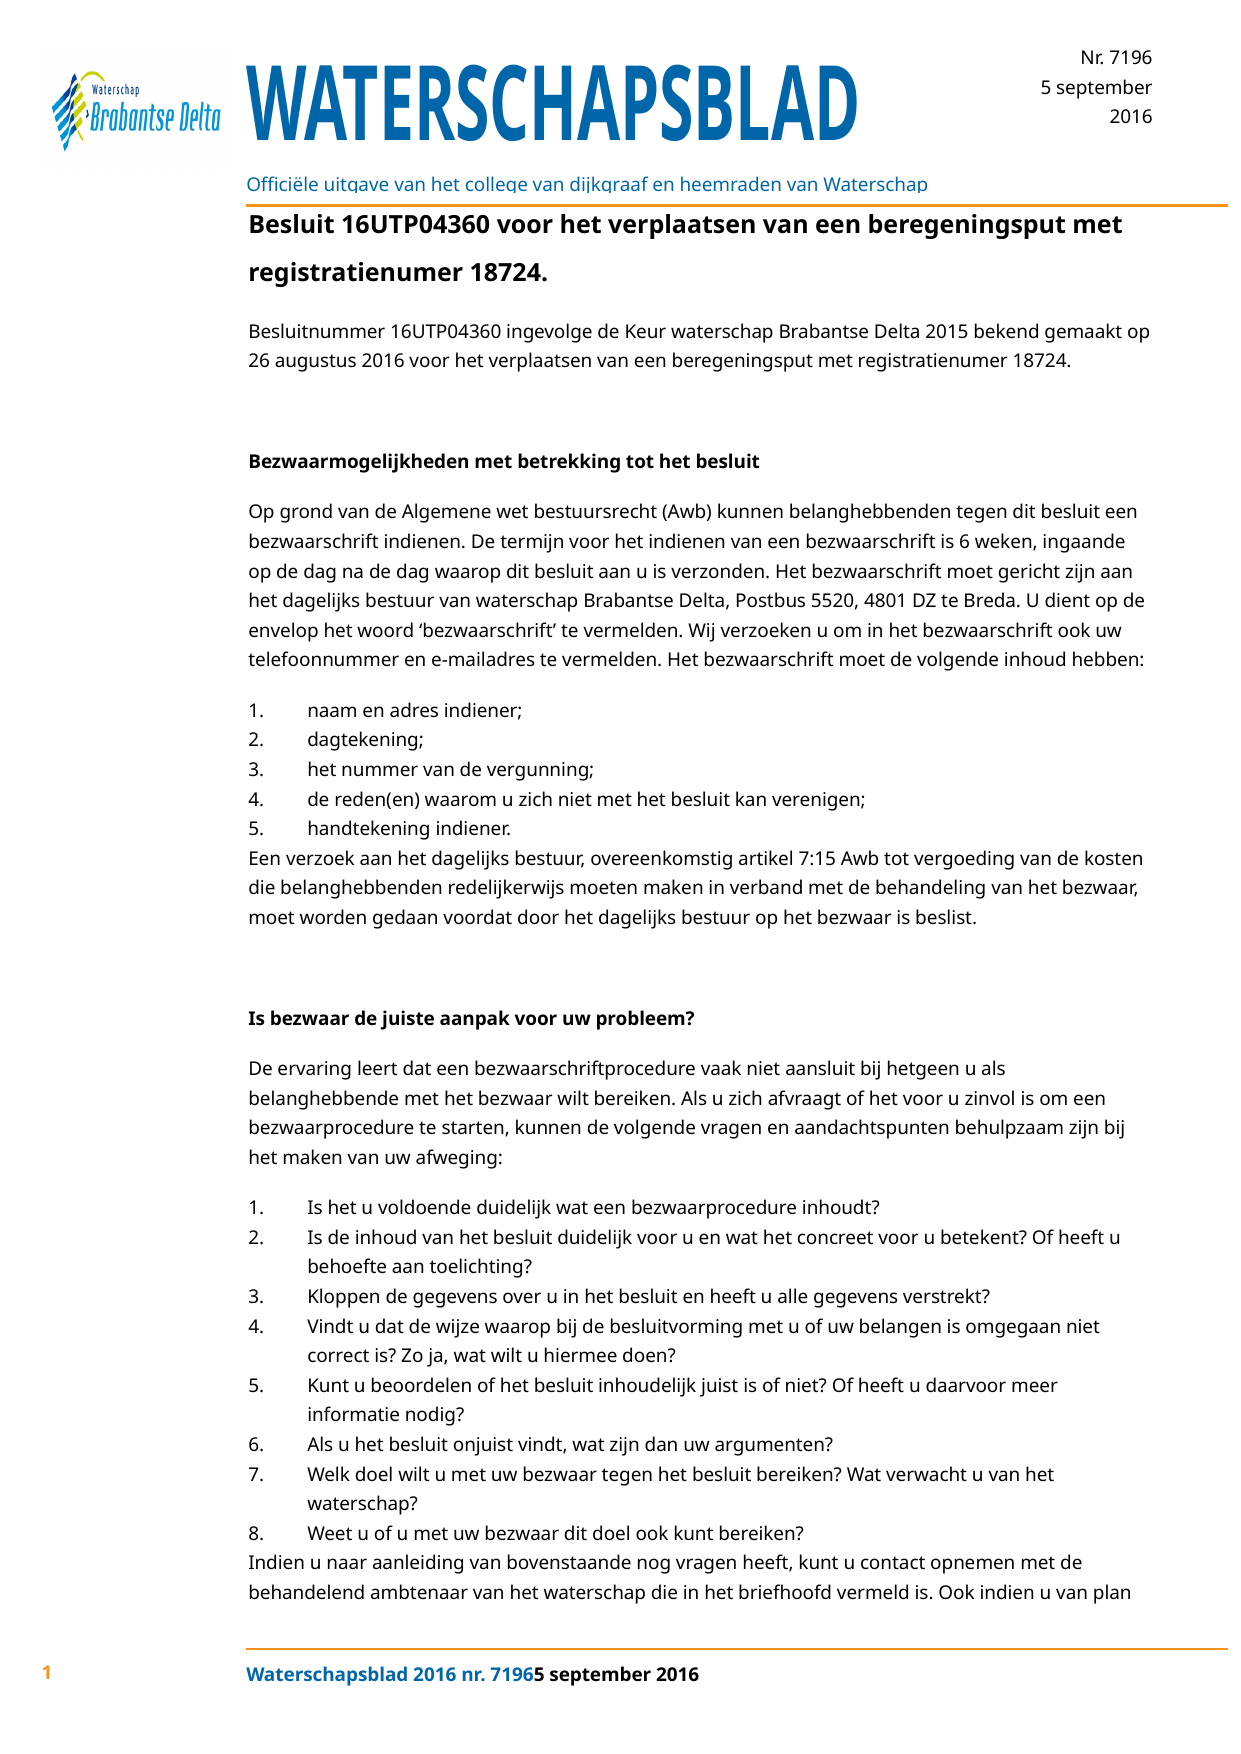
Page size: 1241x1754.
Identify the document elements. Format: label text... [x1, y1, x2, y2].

text Besluit 16UTP04360 voor het verplaatsen van een beregeningsput met registratienumer 18724. [248, 207, 1152, 288]
list naam en adres indiener; [248, 697, 1152, 723]
text Is bezwaar de juiste aanpak voor uw probleem? [248, 1005, 1152, 1031]
list Vindt u dat de wijze waarop bij de besluitvorming met u of uw belangen is omgegaan niet correct is? Zo ja, wat wilt u hiermee doen? [248, 1313, 1152, 1368]
list Als u het besluit onjuist vindt, wat zijn dan uw argumenten? [248, 1431, 1152, 1457]
list Weet u of u met uw bezwaar dit doel ook kunt bereiken? [248, 1520, 1152, 1546]
list Is het u voldoende duidelijk wat een bezwaarprocedure inhoudt? [248, 1194, 1152, 1220]
list de reden(en) waarom u zich niet met het besluit kan verenigen; [248, 786, 1152, 812]
text De ervaring leert dat een bezwaarschriftprocedure vaak niet aansluit bij hetgeen u als belanghebbende met het bezwaar wilt bereiken. Als u zich afvraagt of het voor u zinvol is om een bezwaarprocedure te starten, kunnen de volgende vragen en aandachtspunten behulpzaam zijn bij het maken van uw afweging: [248, 1055, 1152, 1170]
list handtekening indiener. [248, 815, 1152, 841]
text Bezwaarmogelijkheden met betrekking tot het besluit [248, 448, 1152, 474]
text Indien u naar aanleiding van bovenstaande nog vragen heeft, kunt u contact opnemen met de behandelend ambtenaar van het waterschap die in het briefhoofd vermeld is. Ook indien u van plan [248, 1549, 1152, 1605]
picture [41, 47, 231, 172]
list Is de inhoud van het besluit duidelijk voor u en wat het concreet voor u betekent? Of heeft u behoefte aan toelichting? [248, 1224, 1152, 1279]
text Op grond van de Algemene wet bestuursrecht (Awb) kunnen belanghebbenden tegen dit besluit een bezwaarschrift indienen. De termijn voor het indienen van een bezwaarschrift is 6 weken, ingaande op de dag na de dag waarop dit besluit aan u is verzonden. Het bezwaarschrift moet gericht zijn aan het dagelijks bestuur van waterschap Brabantse Delta, Postbus 5520, 4801 DZ te Breda. U dient op de envelop het woord ‘bezwaarschrift’ te vermelden. Wij verzoeken u om in het bezwaarschrift ook uw telefoonnummer en e‑mailadres te vermelden. Het bezwaarschrift moet de volgende inhoud hebben: [248, 499, 1152, 672]
list het nummer van de vergunning; [248, 756, 1152, 782]
list Welk doel wilt u met uw bezwaar tegen het besluit bereiken? Wat verwacht u van het waterschap? [248, 1461, 1152, 1516]
list Kloppen de gegevens over u in het besluit en heeft u alle gegevens verstrekt? [248, 1283, 1152, 1309]
list Kunt u beoordelen of het besluit inhoudelijk juist is of niet? Of heeft u daarvoor meer informatie nodig? [248, 1372, 1152, 1427]
list dagtekening; [248, 727, 1152, 752]
text Een verzoek aan het dagelijks bestuur, overeenkomstig artikel 7:15 Awb tot vergoeding van de kosten die belanghebbenden redelijkerwijs moeten maken in verband met de behandeling van het bezwaar, moet worden gedaan voordat door het dagelijks bestuur op het bezwaar is beslist. [248, 845, 1152, 930]
text Besluitnummer 16UTP04360 ingevolge de Keur waterschap Brabantse Delta 2015 bekend gemaakt op 26 augustus 2016 voor het verplaatsen van een beregeningsput met registratienumer 18724. [248, 318, 1152, 373]
